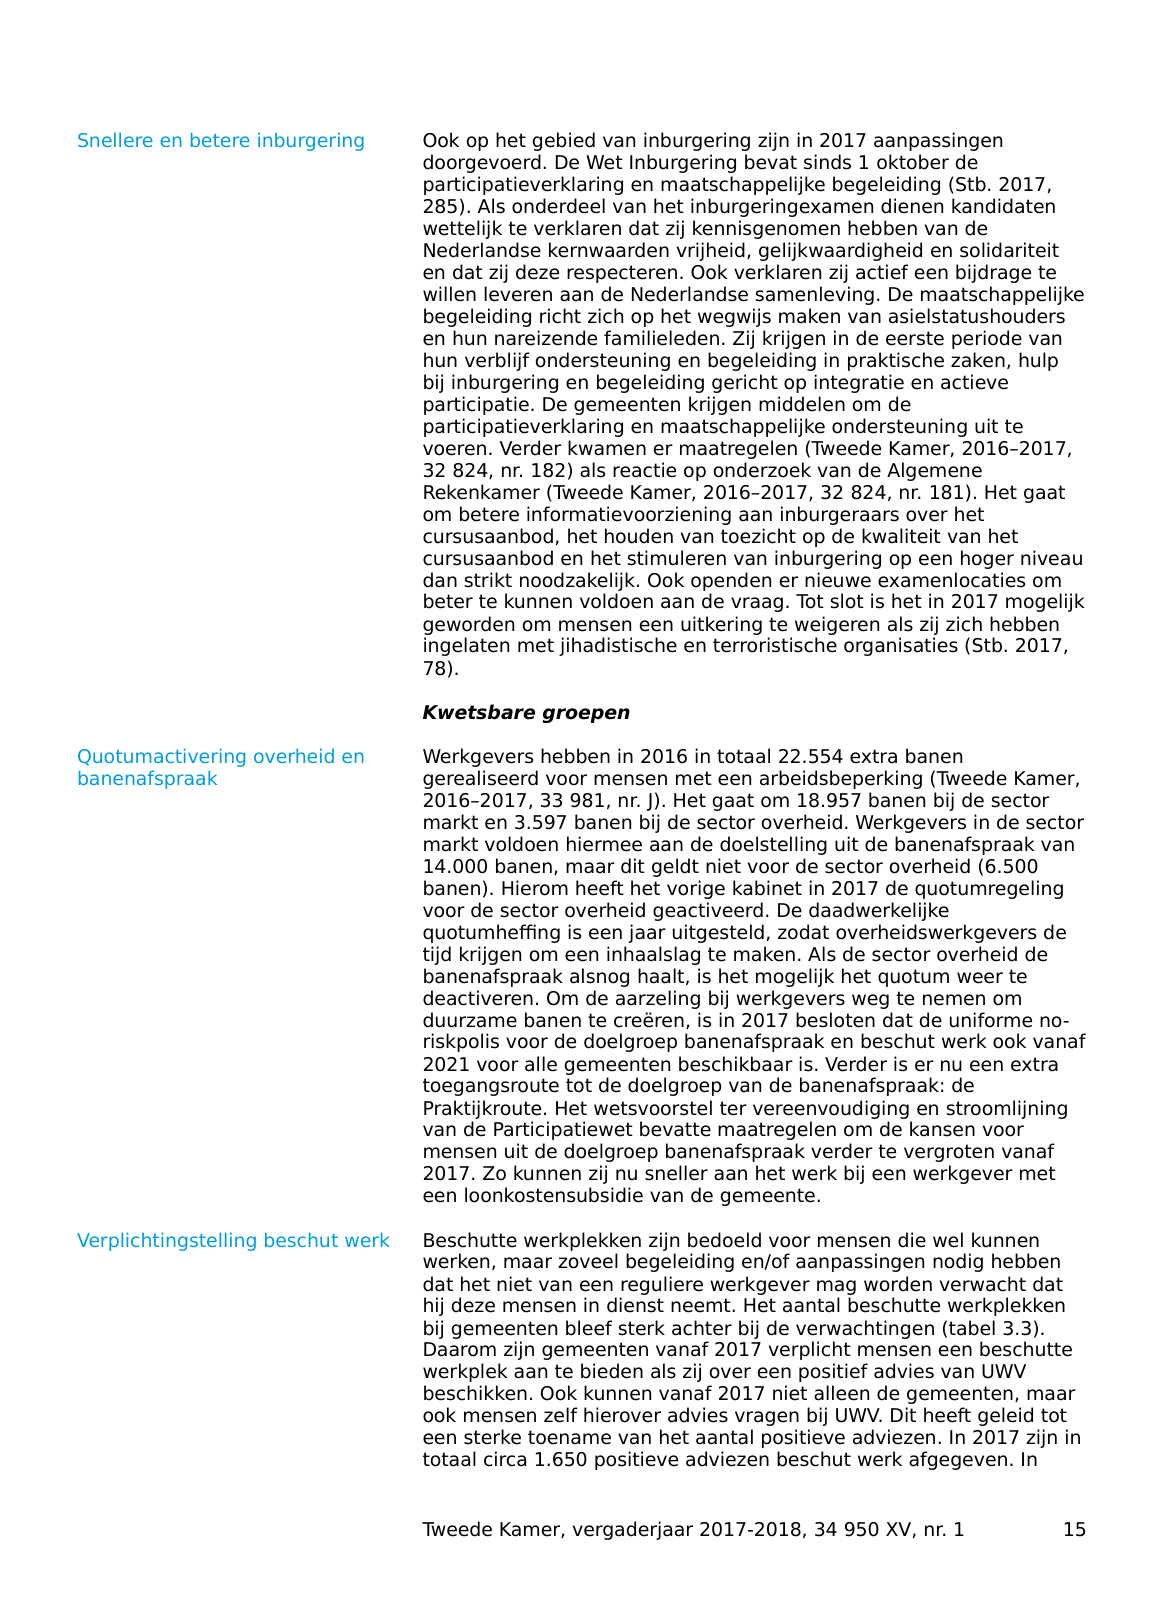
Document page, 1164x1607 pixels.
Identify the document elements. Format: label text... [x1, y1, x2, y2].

text Verplichtingstelling beschut werk [77, 1229, 399, 1251]
text Werkgevers hebben in 2016 in totaal 22.554 extra banen gerealiseerd voor mensen met een arbeidsbeperking (Tweede Kamer, 2016–2017, 33 981, nr. J). Het gaat om 18.957 banen bij de sector markt en 3.597 banen bij de sector overheid. Werkgevers in de sector markt voldoen hiermee aan de doelstelling uit de banenafspraak van 14.000 banen, maar dit geldt niet voor de sector overheid (6.500 banen). Hierom heeft het vorige kabinet in 2017 de quotumregeling voor de sector overheid geactiveerd. De daadwerkelijke quotumheffing is een jaar uitgesteld, zodat overheidswerkgevers de tijd krijgen om een inhaalslag te maken. Als de sector overheid de banenafspraak alsnog haalt, is het mogelijk het quotum weer te deactiveren. Om de aarzeling bij werkgevers weg te nemen om duurzame banen te creëren, is in 2017 besloten dat de uniforme no-riskpolis voor de doelgroep banenafspraak en beschut werk ook vanaf 2021 voor alle gemeenten beschikbaar is. Verder is er nu een extra toegangsroute tot de doelgroep van de banenafspraak: de Praktijkroute. Het wetsvoorstel ter vereenvoudiging en stroomlijning van de Participatiewet bevatte maatregelen om de kansen voor mensen uit de doelgroep banenafspraak verder te vergroten vanaf 2017. Zo kunnen zij nu sneller aan het werk bij een werkgever met een loonkostensubsidie van de gemeente. [422, 746, 1087, 1207]
text Ook op het gebied van inburgering zijn in 2017 aanpassingen doorgevoerd. De Wet Inburgering bevat sinds 1 oktober de participatieverklaring en maatschappelijke begeleiding (Stb. 2017, 285). Als onderdeel van het inburgeringexamen dienen kandidaten wettelijk te verklaren dat zij kennisgenomen hebben van de Nederlandse kernwaarden vrijheid, gelijkwaardigheid en solidariteit en dat zij deze respecteren. Ook verklaren zij actief een bijdrage te willen leveren aan de Nederlandse samenleving. De maatschappelijke begeleiding richt zich op het wegwijs maken van asielstatushouders en hun nareizende familieleden. Zij krijgen in de eerste periode van hun verblijf ondersteuning en begeleiding in praktische zaken, hulp bij inburgering en begeleiding gericht op integratie en actieve participatie. De gemeenten krijgen middelen om de participatieverklaring en maatschappelijke ondersteuning uit te voeren. Verder kwamen er maatregelen (Tweede Kamer, 2016–2017, 32 824, nr. 182) als reactie op onderzoek van de Algemene Rekenkamer (Tweede Kamer, 2016–2017, 32 824, nr. 181). Het gaat om betere informatievoorziening aan inburgeraars over het cursusaanbod, het houden van toezicht op de kwaliteit van het cursusaanbod en het stimuleren van inburgering op een hoger niveau dan strikt noodzakelijk. Ook openden er nieuwe examenlocaties om beter te kunnen voldoen aan de vraag. Tot slot is het in 2017 mogelijk geworden om mensen een uitkering te weigeren als zij zich hebben ingelaten met jihadistische en terroristische organisaties (Stb. 2017, 78). [422, 130, 1087, 679]
text Snellere en betere inburgering [77, 130, 399, 152]
text Quotumactivering overheid en banenafspraak [77, 746, 399, 790]
text Beschutte werkplekken zijn bedoeld voor mensen die wel kunnen werken, maar zoveel begeleiding en/of aanpassingen nodig hebben dat het niet van een reguliere werkgever mag worden verwacht dat hij deze mensen in dienst neemt. Het aantal beschutte werkplekken bij gemeenten bleef sterk achter bij de verwachtingen (tabel 3.3). Daarom zijn gemeenten vanaf 2017 verplicht mensen een beschutte werkplek aan te bieden als zij over een positief advies van UWV beschikken. Ook kunnen vanaf 2017 niet alleen de gemeenten, maar ook mensen zelf hierover advies vragen bij UWV. Dit heeft geleid tot een sterke toename van het aantal positieve adviezen. In 2017 zijn in totaal circa 1.650 positieve adviezen beschut werk afgegeven. In [422, 1229, 1087, 1471]
subtitle Kwetsbare groepen [422, 702, 1087, 723]
